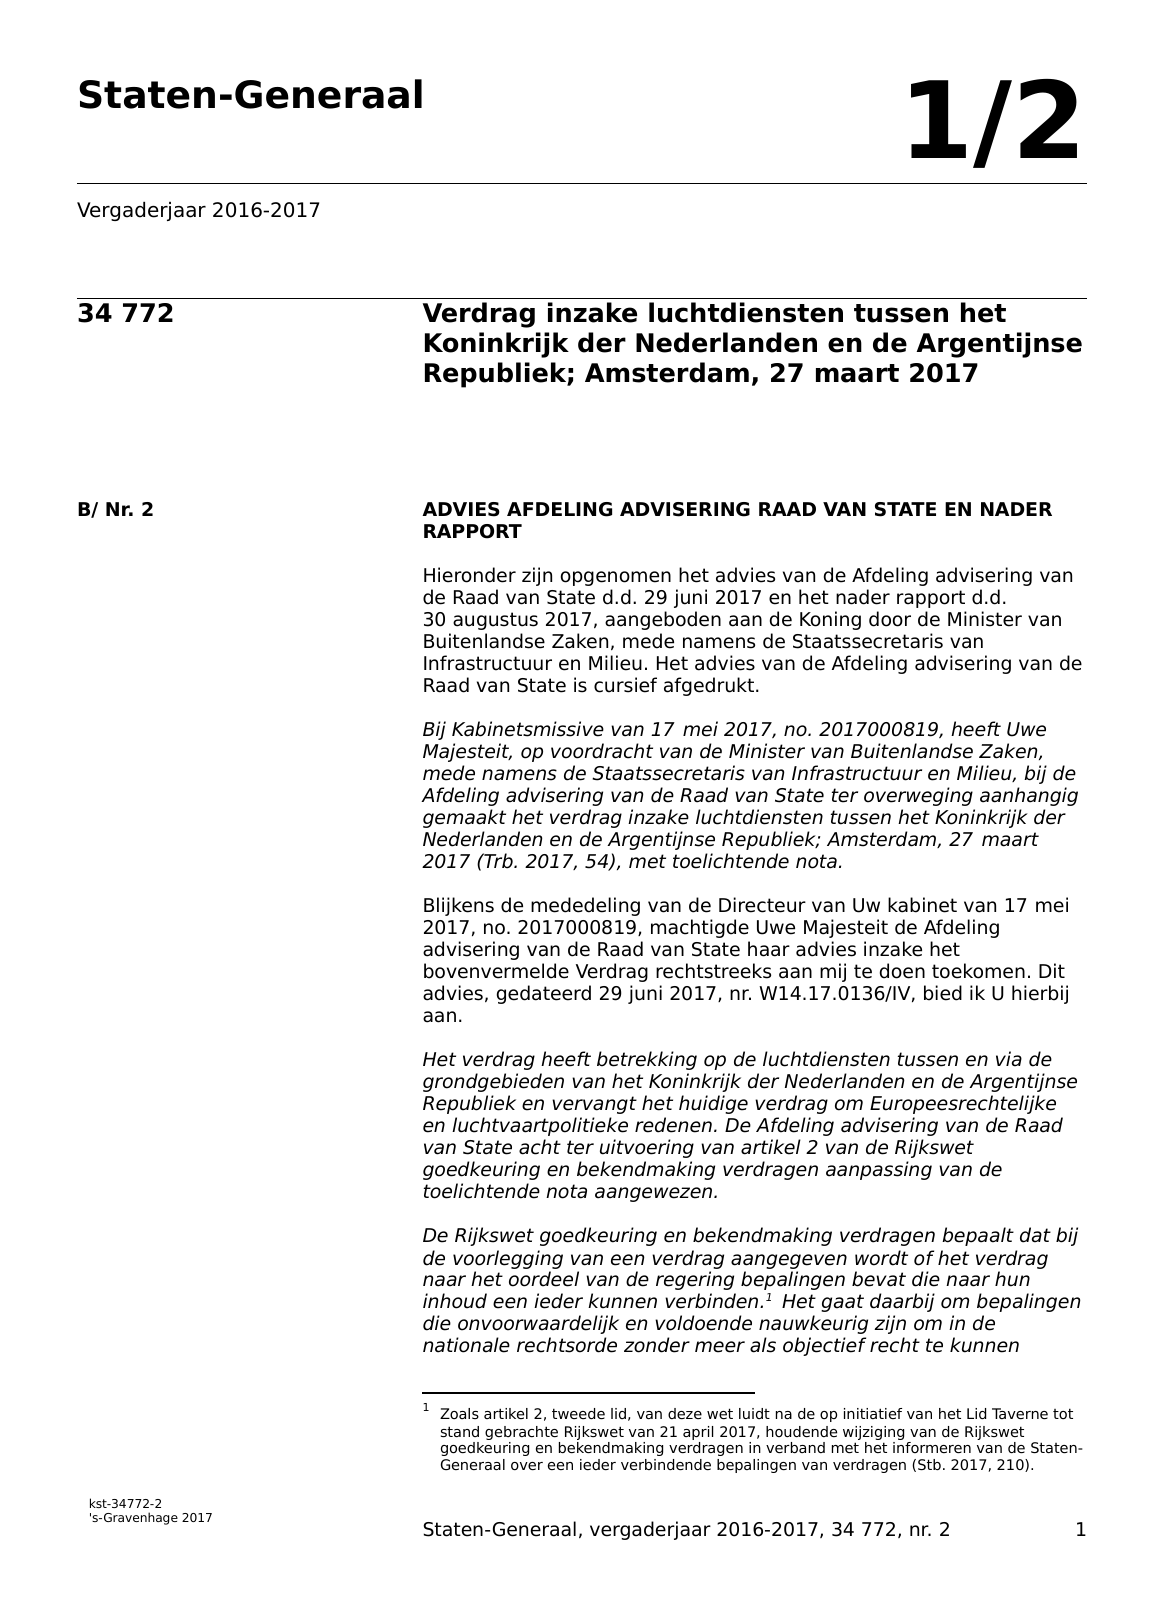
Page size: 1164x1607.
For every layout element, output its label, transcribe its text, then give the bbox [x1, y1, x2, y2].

subtitle B/ Nr. 2 ADVIES AFDELING ADVISERING RAAD VAN STATE EN NADER RAPPORT [77, 499, 1087, 543]
text Hieronder zijn opgenomen het advies van de Afdeling advisering van de Raad van State d.d. 29 juni 2017 en het nader rapport d.d. 30 augustus 2017, aangeboden aan de Koning door de Minister van Buitenlandse Zaken, mede namens de Staatssecretaris van Infrastructuur en Milieu. Het advies van de Afdeling advisering van de Raad van State is cursief afgedrukt. [422, 565, 1087, 697]
table_cell Vergaderjaar 2016-2017 [77, 184, 1087, 298]
text 's-Gravenhage 2017 [88, 1511, 323, 1525]
text Het verdrag heeft betrekking op de luchtdiensten tussen en via de grondgebieden van het Koninkrijk der Nederlanden en de Argentijnse Republiek en vervangt het huidige verdrag om Europeesrechtelijke en luchtvaartpolitieke redenen. De Afdeling advisering van de Raad van State acht ter uitvoering van artikel 2 van de Rijkswet goedkeuring en bekendmaking verdragen aanpassing van de toelichtende nota aangewezen. [422, 1049, 1087, 1203]
table_header 1/2 [886, 59, 1087, 183]
text Bij Kabinetsmissive van 17 mei 2017, no. 2017000819, heeft Uwe Majesteit, op voordracht van de Minister van Buitenlandse Zaken, mede namens de Staatssecretaris van Infrastructuur en Milieu, bij de Afdeling advisering van de Raad van State ter overweging aanhangig gemaakt het verdrag inzake luchtdiensten tussen het Koninkrijk der Nederlanden en de Argentijnse Republiek; Amsterdam, 27 maart 2017 (Trb. 2017, 54), met toelichtende nota. [422, 719, 1087, 873]
text Blijkens de mededeling van de Directeur van Uw kabinet van 17 mei 2017, no. 2017000819, machtigde Uwe Majesteit de Afdeling advisering van de Raad van State haar advies inzake het bovenvermelde Verdrag rechtstreeks aan mij te doen toekomen. Dit advies, gedateerd 29 juni 2017, nr. W14.17.0136/IV, bied ik U hierbij aan. [422, 895, 1087, 1027]
text De Rijkswet goedkeuring en bekendmaking verdragen bepaalt dat bij de voorlegging van een verdrag aangegeven wordt of het verdrag naar het oordeel van de regering bepalingen bevat die naar hun inhoud een ieder kunnen verbinden. Het gaat daarbij om bepalingen die onvoorwaardelijk en voldoende nauwkeurig zijn om in de nationale rechtsorde zonder meer als objectief recht te kunnen [422, 1225, 1087, 1357]
subtitle 34 772 Verdrag inzake luchtdiensten tussen het Koninkrijk der Nederlanden en de Argentijnse Republiek; Amsterdam, 27 maart 2017 [77, 299, 1087, 388]
text kst-34772-2 [88, 1497, 323, 1511]
text Zoals artikel 2, tweede lid, van deze wet luidt na de op initiatief van het Lid Taverne tot stand gebrachte Rijkswet van 21 april 2017, houdende wijziging van de Rijkswet goedkeuring en bekendmaking verdragen in verband met het informeren van de Staten-Generaal over een ieder verbindende bepalingen van verdragen (Stb. 2017, 210). [422, 1402, 1087, 1474]
table_header Staten-Generaal [77, 59, 886, 183]
